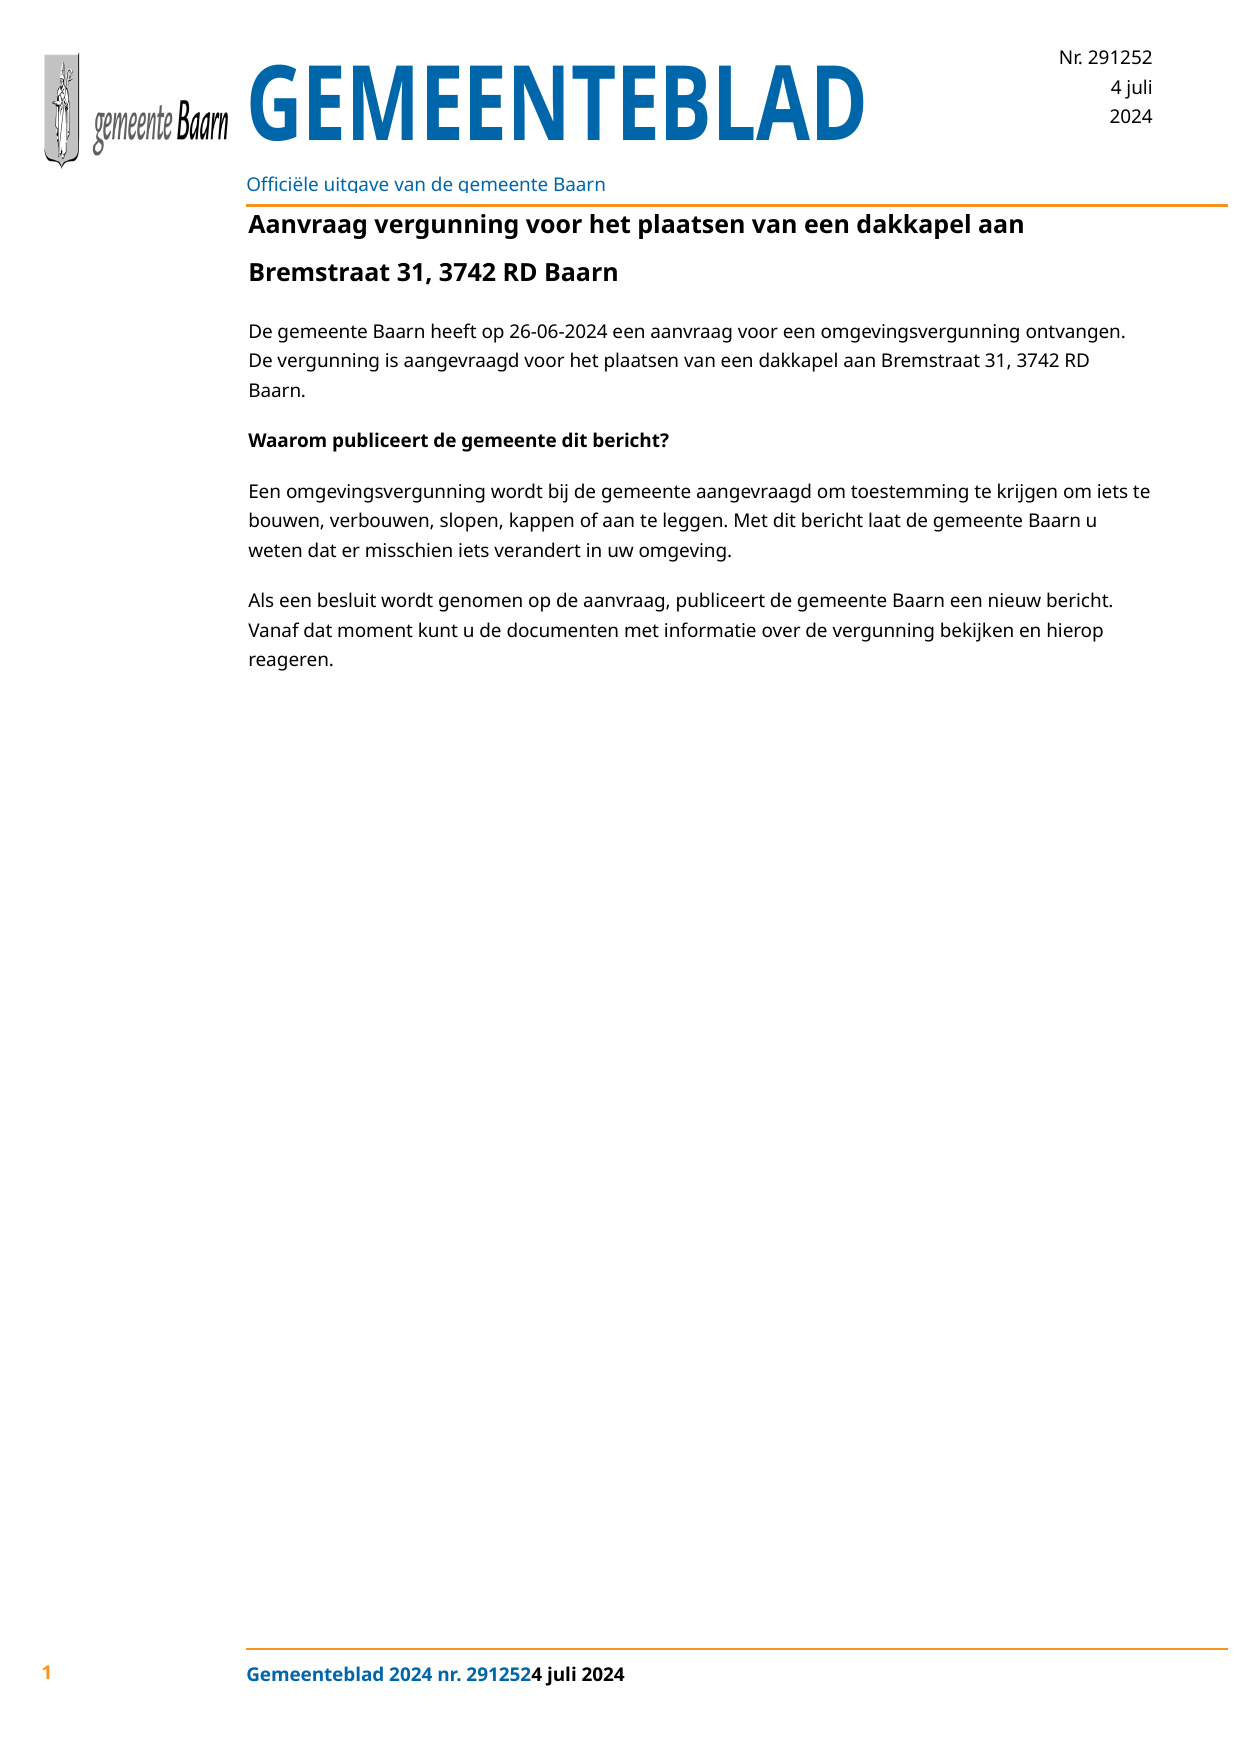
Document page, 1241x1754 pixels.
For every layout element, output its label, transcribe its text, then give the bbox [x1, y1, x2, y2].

text De gemeente Baarn heeft op 26-06-2024 een aanvraag voor een omgevingsvergunning ontvangen. De vergunning is aangevraagd voor het plaatsen van een dakkapel aan Bremstraat 31, 3742 RD Baarn. [248, 318, 1152, 403]
text Een omgevingsvergunning wordt bij de gemeente aangevraagd om toestemming te krijgen om iets te bouwen, verbouwen, slopen, kappen of aan te leggen. Met dit bericht laat de gemeente Baarn u weten dat er misschien iets verandert in uw omgeving. [248, 478, 1152, 563]
picture [41, 47, 231, 172]
text Waarom publiceert de gemeente dit bericht? [248, 427, 1152, 453]
text Als een besluit wordt genomen op de aanvraag, publiceert de gemeente Baarn een nieuw bericht. Vanaf dat moment kunt u de documenten met informatie over de vergunning bekijken en hierop reageren. [248, 587, 1152, 672]
text Aanvraag vergunning voor het plaatsen van een dakkapel aan Bremstraat 31, 3742 RD Baarn [248, 207, 1152, 288]
